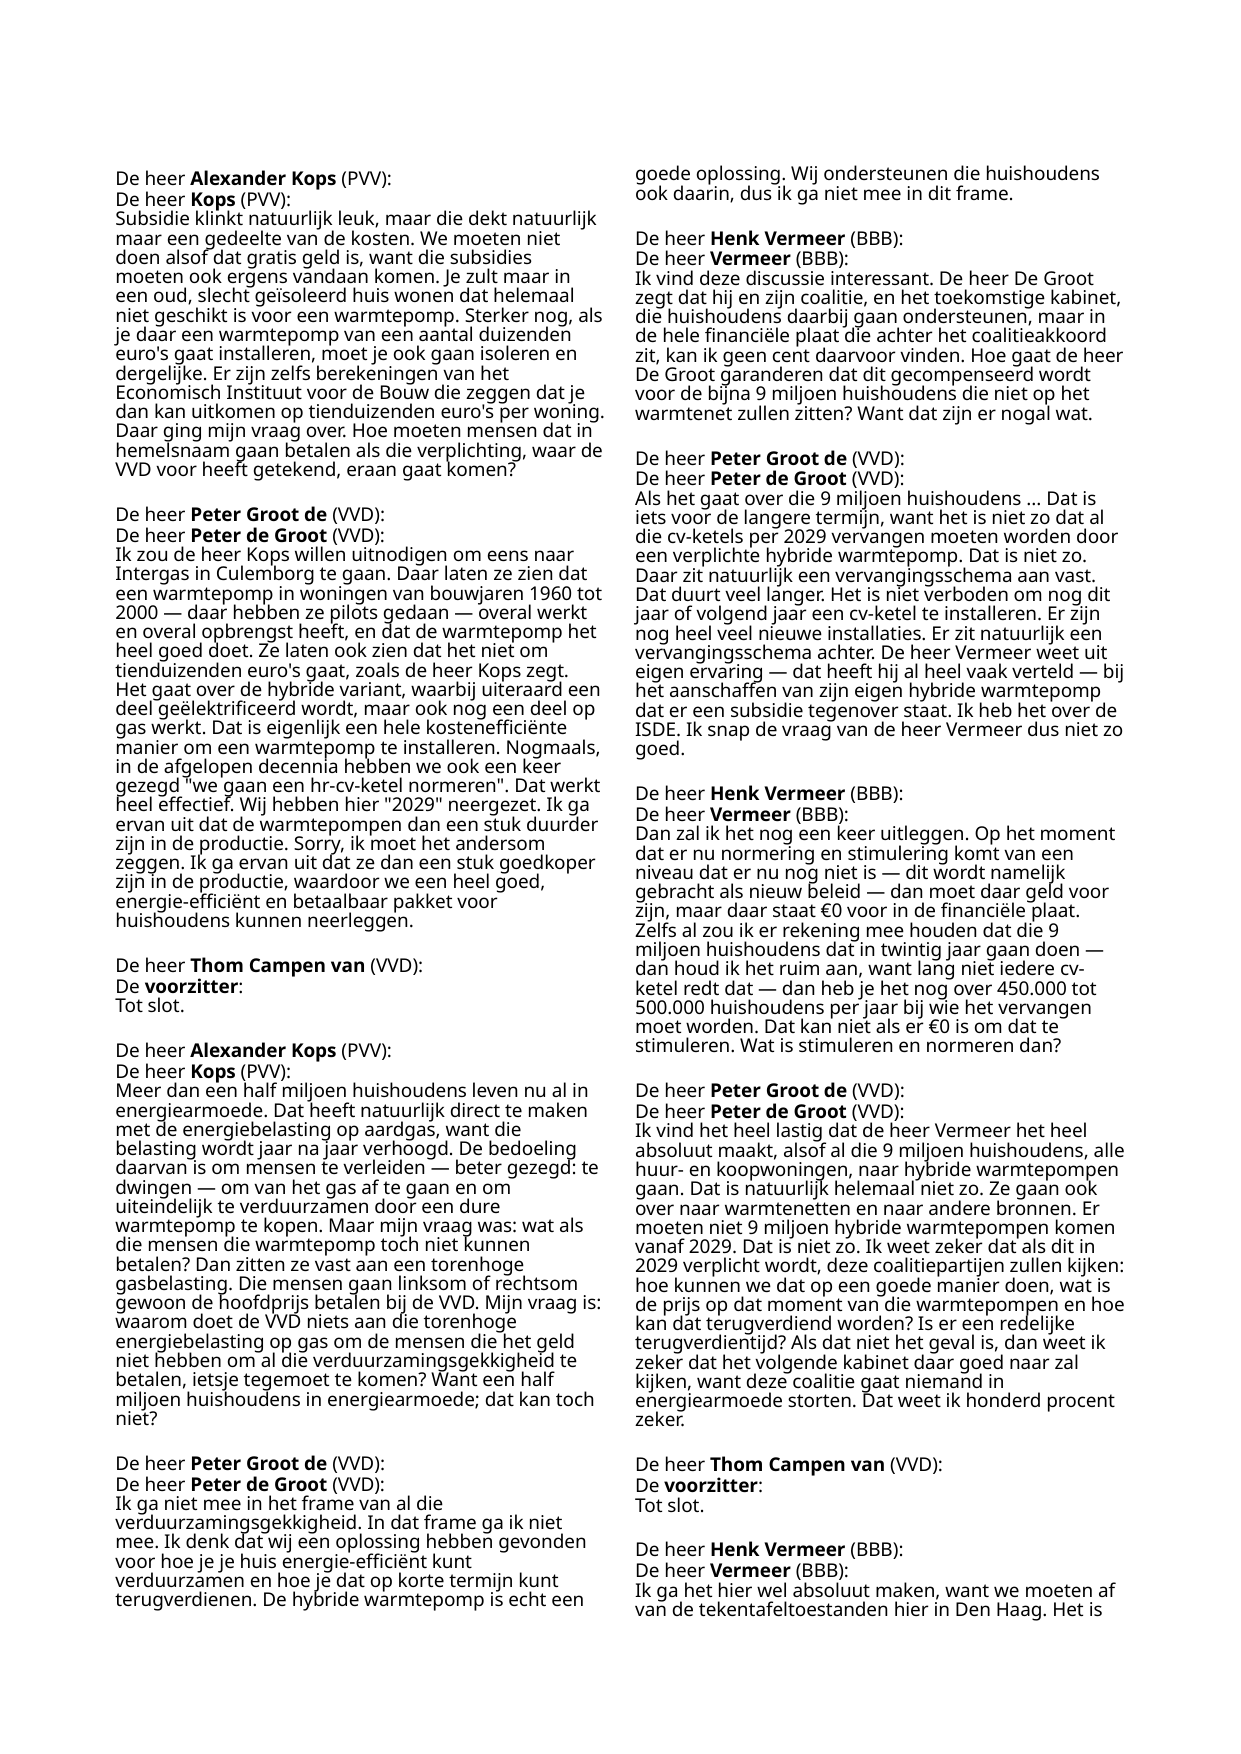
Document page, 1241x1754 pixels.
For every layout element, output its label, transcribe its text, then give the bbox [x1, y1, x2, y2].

text Meer dan een half miljoen huishoudens leven nu al in energiearmoede. Dat heeft natuurlijk direct te maken met de energiebelasting op aardgas, want die belasting wordt jaar na jaar verhoogd. De bedoeling daarvan is om mensen te verleiden — beter gezegd: te dwingen — om van het gas af te gaan en om uiteindelijk te verduurzamen door een dure warmtepomp te kopen. Maar mijn vraag was: wat als die mensen die warmtepomp toch niet kunnen betalen? Dan zitten ze vast aan een torenhoge gasbelasting. Die mensen gaan linksom of rechtsom gewoon de hoofdprijs betalen bij de VVD. Mijn vraag is: waarom doet de VVD niets aan die torenhoge energiebelasting op gas om de mensen die het geld niet hebben om al die verduurzamingsgekkigheid te betalen, ietsje tegemoet te komen? Want een half miljoen huishoudens in energiearmoede; dat kan toch niet? [115, 1082, 605, 1429]
text De heer Thom Campen van (VVD): [635, 1452, 1125, 1477]
text De heer Thom Campen van (VVD): [115, 952, 605, 978]
text De heer Peter de Groot (VVD): [635, 470, 1125, 490]
text De heer Kops (PVV): [115, 1063, 605, 1082]
text De heer Vermeer (BBB): [635, 1562, 1125, 1582]
text De heer Peter de Groot (VVD): [115, 527, 605, 546]
text De heer Vermeer (BBB): [635, 806, 1125, 825]
text De heer Henk Vermeer (BBB): [635, 1537, 1125, 1562]
text Ik zou de heer Kops willen uitnodigen om eens naar Intergas in Culemborg te gaan. Daar laten ze zien dat een warmtepomp in woningen van bouwjaren 1960 tot 2000 — daar hebben ze pilots gedaan — overal werkt en overal opbrengst heeft, en dat de warmtepomp het heel goed doet. Ze laten ook zien dat het niet om tienduizenden euro's gaat, zoals de heer Kops zegt. Het gaat over de hybride variant, waarbij uiteraard een deel geëlektrificeerd wordt, maar ook nog een deel op gas werkt. Dat is eigenlijk een hele kostenefficiënte manier om een warmtepomp te installeren. Nogmaals, in de afgelopen decennia hebben we ook een keer gezegd "we gaan een hr-cv-ketel normeren". Dat werkt heel effectief. Wij hebben hier "2029" neergezet. Ik ga ervan uit dat de warmtepompen dan een stuk duurder zijn in de productie. Sorry, ik moet het andersom zeggen. Ik ga ervan uit dat ze dan een stuk goedkoper zijn in de productie, waardoor we een heel goed, energie-efficiënt en betaalbaar pakket voor huishoudens kunnen neerleggen. [115, 546, 605, 931]
text De heer Alexander Kops (PVV): [115, 1037, 605, 1063]
text De heer Henk Vermeer (BBB): [635, 780, 1125, 806]
text De heer Henk Vermeer (BBB): [635, 225, 1125, 250]
text Ik vind deze discussie interessant. De heer De Groot zegt dat hij en zijn coalitie, en het toekomstige kabinet, die huishoudens daarbij gaan ondersteunen, maar in de hele financiële plaat die achter het coalitieakkoord zit, kan ik geen cent daarvoor vinden. Hoe gaat de heer De Groot garanderen dat dit gecompenseerd wordt voor de bijna 9 miljoen huishoudens die niet op het warmtenet zullen zitten? Want dat zijn er nogal wat. [635, 270, 1125, 424]
text De heer Peter de Groot (VVD): [635, 1103, 1125, 1122]
text Als het gaat over die 9 miljoen huishoudens ... Dat is iets voor de langere termijn, want het is niet zo dat al die cv-ketels per 2029 vervangen moeten worden door een verplichte hybride warmtepomp. Dat is niet zo. Daar zit natuurlijk een vervangingsschema aan vast. Dat duurt veel langer. Het is niet verboden om nog dit jaar of volgend jaar een cv-ketel te installeren. Er zijn nog heel veel nieuwe installaties. Er zit natuurlijk een vervangingsschema achter. De heer Vermeer weet uit eigen ervaring — dat heeft hij al heel vaak verteld — bij het aanschaffen van zijn eigen hybride warmtepomp dat er een subsidie tegenover staat. Ik heb het over de ISDE. Ik snap de vraag van de heer Vermeer dus niet zo goed. [635, 490, 1125, 759]
text Subsidie klinkt natuurlijk leuk, maar die dekt natuurlijk maar een gedeelte van de kosten. We moeten niet doen alsof dat gratis geld is, want die subsidies moeten ook ergens vandaan komen. Je zult maar in een oud, slecht geïsoleerd huis wonen dat helemaal niet geschikt is voor een warmtepomp. Sterker nog, als je daar een warmtepomp van een aantal duizenden euro's gaat installeren, moet je ook gaan isoleren en dergelijke. Er zijn zelfs berekeningen van het Economisch Instituut voor de Bouw die zeggen dat je dan kan uitkomen op tienduizenden euro's per woning. Daar ging mijn vraag over. Hoe moeten mensen dat in hemelsnaam gaan betalen als die verplichting, waar de VVD voor heeft getekend, eraan gaat komen? [115, 210, 605, 480]
text De heer Peter Groot de (VVD): [635, 1077, 1125, 1103]
text De heer Peter Groot de (VVD): [115, 501, 605, 527]
text De voorzitter: [635, 1477, 1125, 1497]
text goede oplossing. Wij ondersteunen die huishoudens ook daarin, dus ik ga niet mee in dit frame. [635, 165, 1125, 204]
text Ik ga niet mee in het frame van al die verduurzamingsgekkigheid. In dat frame ga ik niet mee. Ik denk dat wij een oplossing hebben gevonden voor hoe je je huis energie-efficiënt kunt verduurzamen en hoe je dat op korte termijn kunt terugverdienen. De hybride warmtepomp is echt een [115, 1495, 605, 1611]
text De heer Peter Groot de (VVD): [635, 445, 1125, 470]
text Tot slot. [635, 1497, 1125, 1516]
text Tot slot. [115, 997, 605, 1016]
text De heer Kops (PVV): [115, 191, 605, 210]
text De voorzitter: [115, 978, 605, 997]
text Ik vind het heel lastig dat de heer Vermeer het heel absoluut maakt, alsof al die 9 miljoen huishoudens, alle huur- en koopwoningen, naar hybride warmtepompen gaan. Dat is natuurlijk helemaal niet zo. Ze gaan ook over naar warmtenetten en naar andere bronnen. Er moeten niet 9 miljoen hybride warmtepompen komen vanaf 2029. Dat is niet zo. Ik weet zeker dat als dit in 2029 verplicht wordt, deze coalitiepartijen zullen kijken: hoe kunnen we dat op een goede manier doen, wat is de prijs op dat moment van die warmtepompen en hoe kan dat terugverdiend worden? Is er een redelijke terugverdientijd? Als dat niet het geval is, dan weet ik zeker dat het volgende kabinet daar goed naar zal kijken, want deze coalitie gaat niemand in energiearmoede storten. Dat weet ik honderd procent zeker. [635, 1122, 1125, 1431]
text Dan zal ik het nog een keer uitleggen. Op het moment dat er nu normering en stimulering komt van een niveau dat er nu nog niet is — dit wordt namelijk gebracht als nieuw beleid — dan moet daar geld voor zijn, maar daar staat €0 voor in de financiële plaat. Zelfs al zou ik er rekening mee houden dat die 9 miljoen huishoudens dat in twintig jaar gaan doen — dan houd ik het ruim aan, want lang niet iedere cv-ketel redt dat — dan heb je het nog over 450.000 tot 500.000 huishoudens per jaar bij wie het vervangen moet worden. Dat kan niet als er €0 is om dat te stimuleren. Wat is stimuleren en normeren dan? [635, 825, 1125, 1057]
text De heer Alexander Kops (PVV): [115, 165, 605, 191]
text De heer Peter de Groot (VVD): [115, 1476, 605, 1495]
text De heer Peter Groot de (VVD): [115, 1450, 605, 1476]
text Ik ga het hier wel absoluut maken, want we moeten af van de tekentafeltoestanden hier in Den Haag. Het is [635, 1582, 1125, 1620]
text De heer Vermeer (BBB): [635, 250, 1125, 270]
